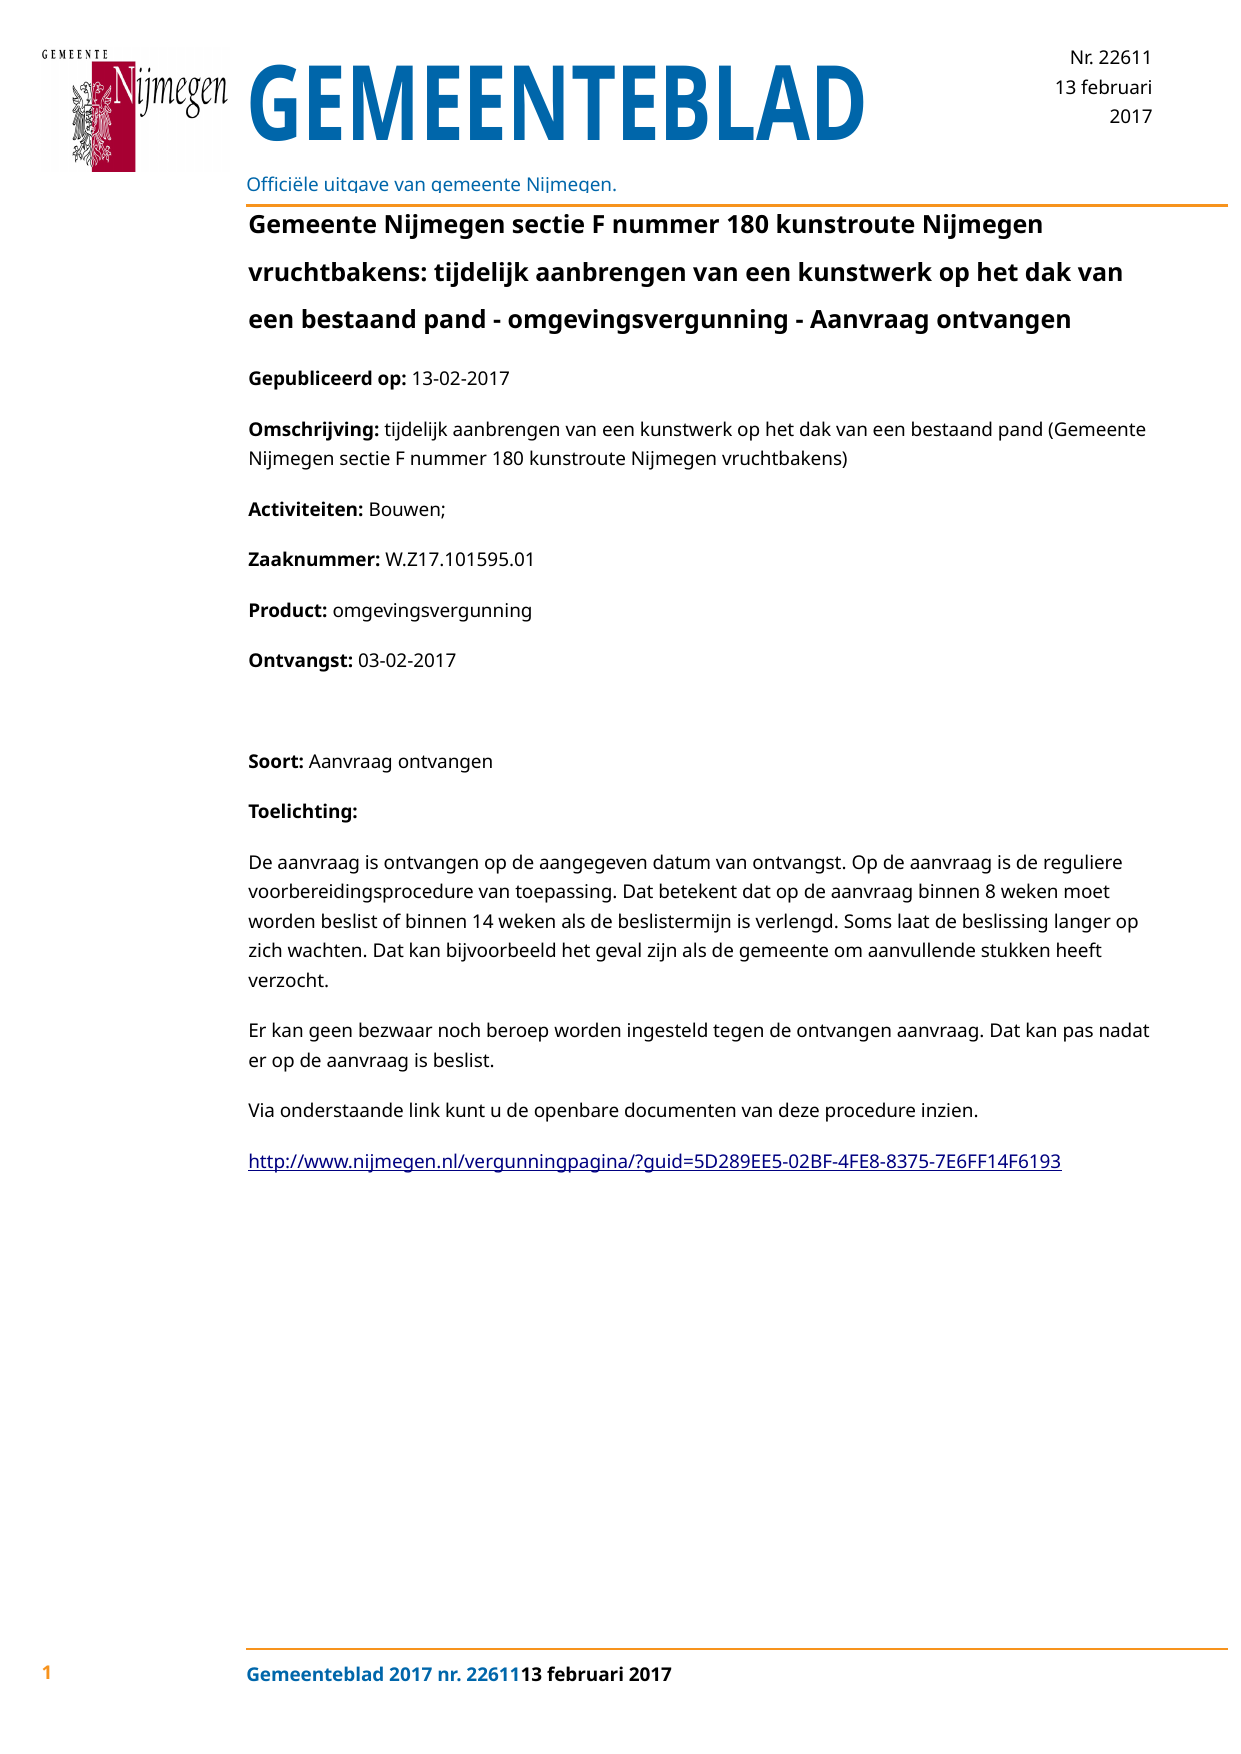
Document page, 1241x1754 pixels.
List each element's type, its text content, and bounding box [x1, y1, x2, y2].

text http://www.nijmegen.nl/vergunningpagina/?guid=5D289EE5-02BF-4FE8-8375-7E6FF14F6193 [248, 1148, 1152, 1174]
text De aanvraag is ontvangen op de aangegeven datum van ontvangst. Op de aanvraag is de reguliere voorbereidingsprocedure van toepassing. Dat betekent dat op de aanvraag binnen 8 weken moet worden beslist of binnen 14 weken als de beslistermijn is verlengd. Soms laat de beslissing langer op zich wachten. Dat kan bijvoorbeeld het geval zijn als de gemeente om aanvullende stukken heeft verzocht. [248, 849, 1152, 993]
text Via onderstaande link kunt u de openbare documenten van deze procedure inzien. [248, 1098, 1152, 1123]
text Toelichting: [248, 798, 1152, 824]
text Product: omgevingsvergunning [248, 597, 1152, 622]
text Gepubliceerd op: 13-02-2017 [248, 366, 1152, 391]
text Er kan geen bezwaar noch beroep worden ingesteld tegen de ontvangen aanvraag. Dat kan pas nadat er op de aanvraag is beslist. [248, 1018, 1152, 1073]
text Gemeente Nijmegen sectie F nummer 180 kunstroute Nijmegen vruchtbakens: tijdelijk aanbrengen van een kunstwerk op het dak van een bestaand pand - omgevingsvergunning - Aanvraag ontvangen [248, 207, 1152, 336]
text Activiteiten: Bouwen; [248, 496, 1152, 522]
picture [41, 47, 231, 172]
text Omschrijving: tijdelijk aanbrengen van een kunstwerk op het dak van een bestaand pand (Gemeente Nijmegen sectie F nummer 180 kunstroute Nijmegen vruchtbakens) [248, 416, 1152, 471]
text Ontvangst: 03-02-2017 [248, 647, 1152, 673]
text Soort: Aanvraag ontvangen [248, 748, 1152, 774]
text Zaaknummer: W.Z17.101595.01 [248, 546, 1152, 572]
